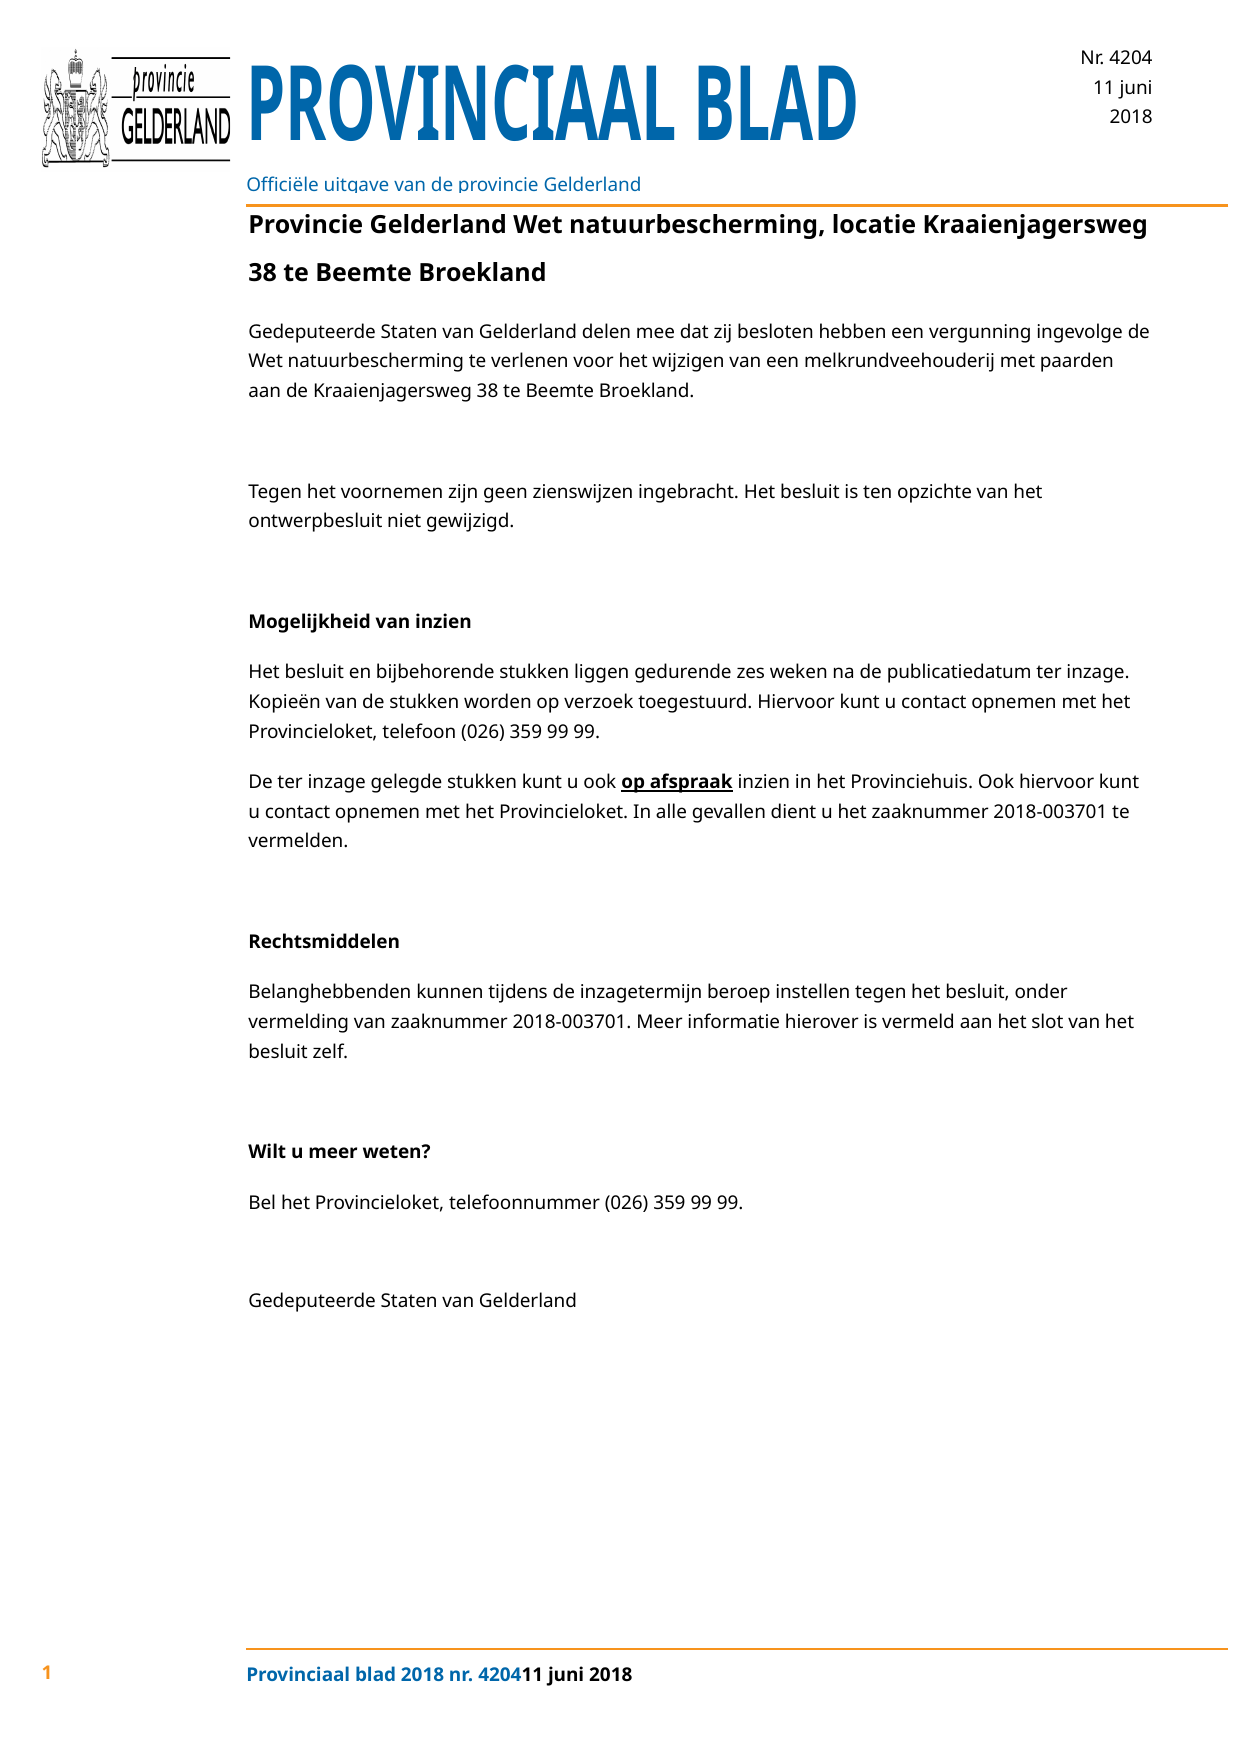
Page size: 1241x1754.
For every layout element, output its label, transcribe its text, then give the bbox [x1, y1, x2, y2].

text Wilt u meer weten? [248, 1139, 1152, 1164]
text Het besluit en bijbehorende stukken liggen gedurende zes weken na de publicatiedatum ter inzage. Kopieën van de stukken worden op verzoek toegestuurd. Hiervoor kunt u contact opnemen met het Provincieloket, telefoon (026) 359 99 99. [248, 659, 1152, 744]
text Gedeputeerde Staten van Gelderland [248, 1287, 1152, 1313]
text Bel het Provincieloket, telefoonnummer (026) 359 99 99. [248, 1189, 1152, 1215]
text Mogelijkheid van inzien [248, 608, 1152, 634]
text Tegen het voornemen zijn geen zienswijzen ingebracht. Het besluit is ten opzichte van het ontwerpbesluit niet gewijzigd. [248, 478, 1152, 533]
text Provincie Gelderland Wet natuurbescherming, locatie Kraaienjagersweg 38 te Beemte Broekland [248, 207, 1152, 288]
text Belanghebbenden kunnen tijdens de inzagetermijn beroep instellen tegen het besluit, onder vermelding van zaaknummer 2018-003701. Meer informatie hierover is vermeld aan het slot van het besluit zelf. [248, 979, 1152, 1064]
picture [41, 47, 231, 172]
text De ter inzage gelegde stukken kunt u ook op afspraak inzien in het Provinciehuis. Ook hiervoor kunt u contact opnemen met het Provincieloket. In alle gevallen dient u het zaaknummer 2018-003701 te vermelden. [248, 768, 1152, 853]
text Gedeputeerde Staten van Gelderland delen mee dat zij besloten hebben een vergunning ingevolge de Wet natuurbescherming te verlenen voor het wijzigen van een melkrundveehouderij met paarden aan de Kraaienjagersweg 38 te Beemte Broekland. [248, 318, 1152, 403]
text Rechtsmiddelen [248, 928, 1152, 954]
